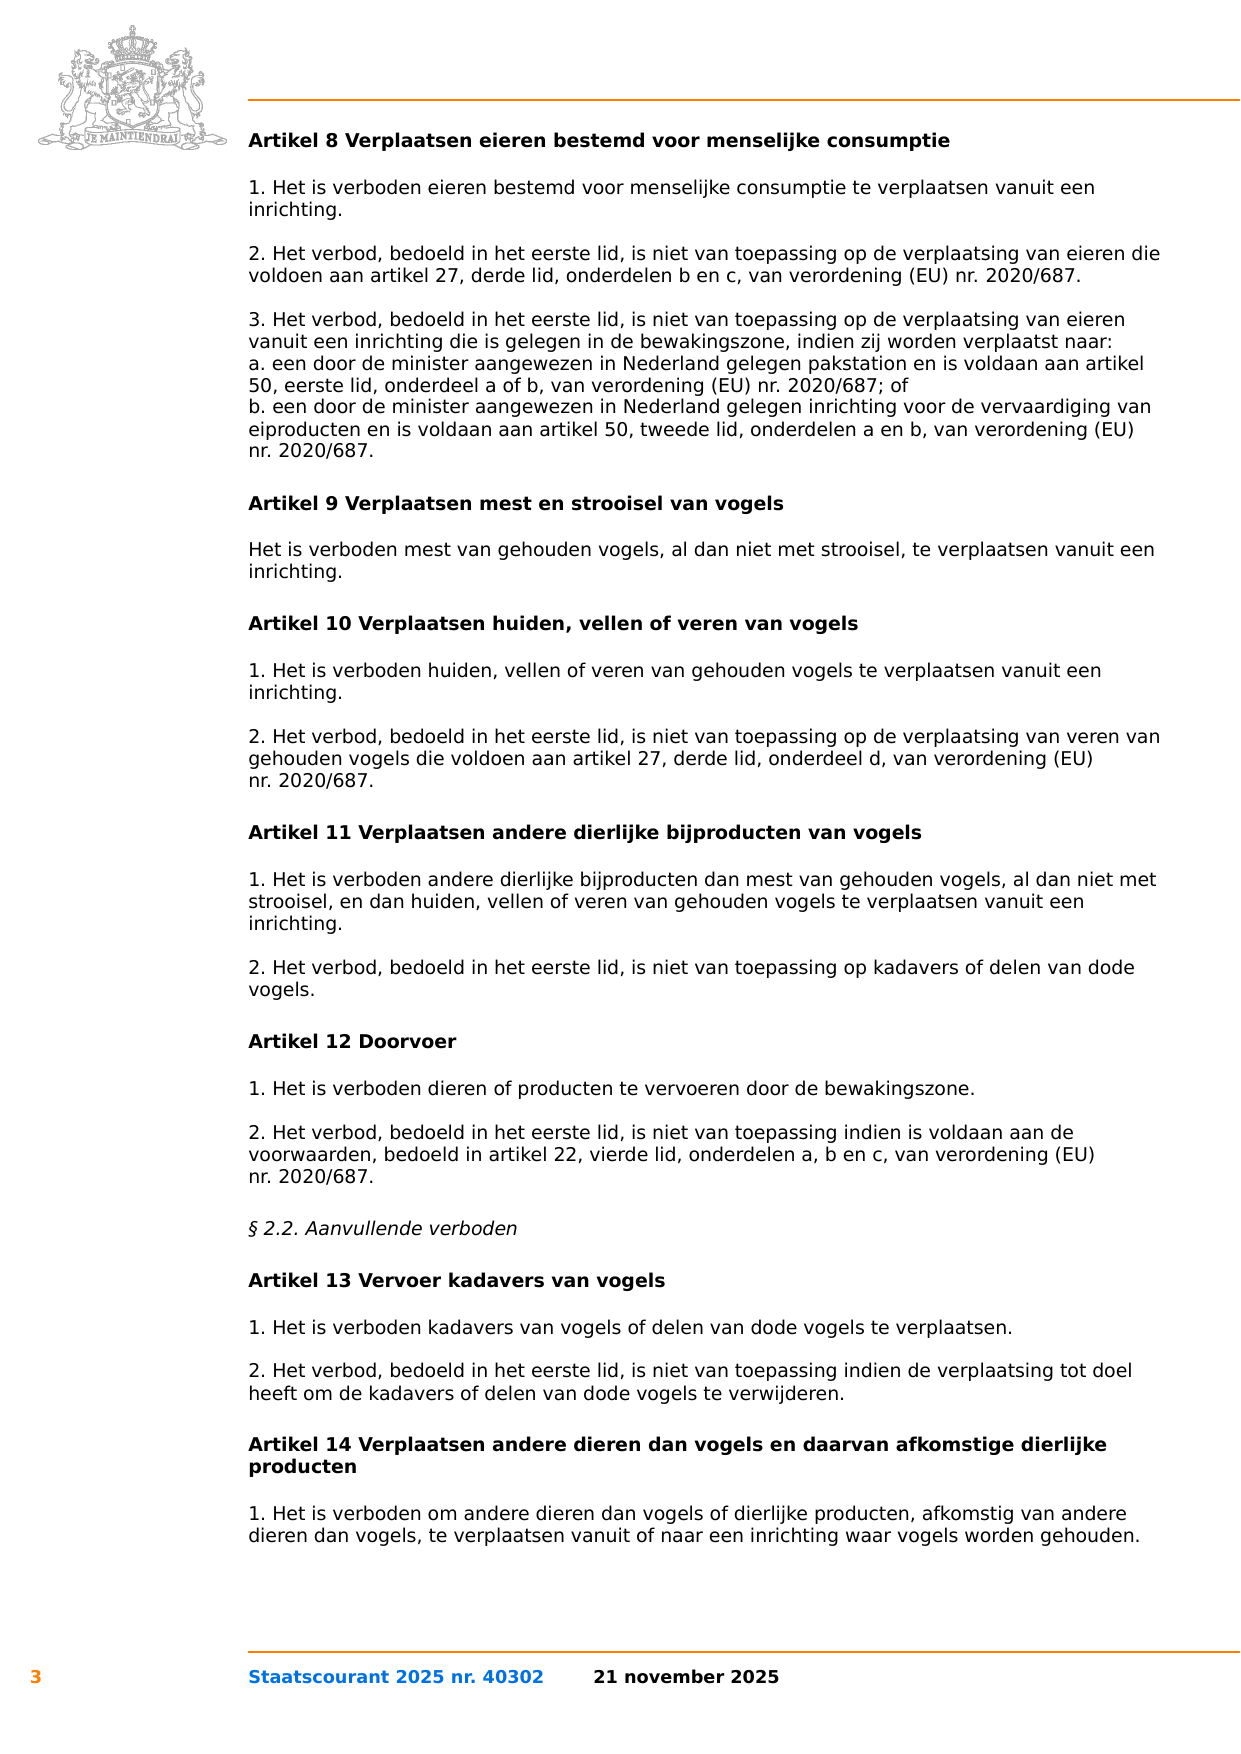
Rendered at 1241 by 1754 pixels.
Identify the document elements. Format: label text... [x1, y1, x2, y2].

text 2. Het verbod, bedoeld in het eerste lid, is niet van toepassing indien is voldaan aan de voorwaarden, bedoeld in artikel 22, vierde lid, onderdelen a, b en c, van verordening (EU) nr. 2020/687. [248, 1122, 1163, 1188]
subtitle § 2.2. Aanvullende verboden [248, 1218, 1163, 1239]
subtitle Artikel 14 Verplaatsen andere dieren dan vogels en daarvan afkomstige dierlijke producten [248, 1434, 1163, 1478]
text 1. Het is verboden andere dierlijke bijproducten dan mest van gehouden vogels, al dan niet met strooisel, en dan huiden, vellen of veren van gehouden vogels te verplaatsen vanuit een inrichting. [248, 869, 1163, 935]
subtitle Artikel 11 Verplaatsen andere dierlijke bijproducten van vogels [248, 822, 1163, 844]
subtitle Artikel 9 Verplaatsen mest en strooisel van vogels [248, 492, 1163, 514]
subtitle Artikel 13 Vervoer kadavers van vogels [248, 1269, 1163, 1292]
text 2. Het verbod, bedoeld in het eerste lid, is niet van toepassing op kadavers of delen van dode vogels. [248, 957, 1163, 1001]
text b. een door de minister aangewezen in Nederland gelegen inrichting voor de vervaardiging van eiproducten en is voldaan aan artikel 50, tweede lid, onderdelen a en b, van verordening (EU) nr. 2020/687. [248, 396, 1163, 462]
text 1. Het is verboden dieren of producten te vervoeren door de bewakingszone. [248, 1078, 1163, 1100]
text a. een door de minister aangewezen in Nederland gelegen pakstation en is voldaan aan artikel 50, eerste lid, onderdeel a of b, van verordening (EU) nr. 2020/687; of [248, 352, 1163, 396]
text 1. Het is verboden eieren bestemd voor menselijke consumptie te verplaatsen vanuit een inrichting. [248, 177, 1163, 221]
text 3. Het verbod, bedoeld in het eerste lid, is niet van toepassing op de verplaatsing van eieren vanuit een inrichting die is gelegen in de bewakingszone, indien zij worden verplaatst naar: [248, 308, 1163, 352]
subtitle Artikel 12 Doorvoer [248, 1031, 1163, 1053]
text 2. Het verbod, bedoeld in het eerste lid, is niet van toepassing op de verplaatsing van veren van gehouden vogels die voldoen aan artikel 27, derde lid, onderdeel d, van verordening (EU) nr. 2020/687. [248, 726, 1163, 792]
subtitle Artikel 8 Verplaatsen eieren bestemd voor menselijke consumptie [248, 130, 1163, 152]
text 1. Het is verboden huiden, vellen of veren van gehouden vogels te verplaatsen vanuit een inrichting. [248, 660, 1163, 704]
text 2. Het verbod, bedoeld in het eerste lid, is niet van toepassing indien de verplaatsing tot doel heeft om de kadavers of delen van dode vogels te verwijderen. [248, 1360, 1163, 1404]
text 1. Het is verboden kadavers van vogels of delen van dode vogels te verplaatsen. [248, 1317, 1163, 1338]
text 1. Het is verboden om andere dieren dan vogels of dierlijke producten, afkomstig van andere dieren dan vogels, te verplaatsen vanuit of naar een inrichting waar vogels worden gehouden. [248, 1503, 1163, 1547]
subtitle Artikel 10 Verplaatsen huiden, vellen of veren van vogels [248, 613, 1163, 635]
text Het is verboden mest van gehouden vogels, al dan niet met strooisel, te verplaatsen vanuit een inrichting. [248, 539, 1163, 583]
picture [38, 25, 227, 150]
text 2. Het verbod, bedoeld in het eerste lid, is niet van toepassing op de verplaatsing van eieren die voldoen aan artikel 27, derde lid, onderdelen b en c, van verordening (EU) nr. 2020/687. [248, 243, 1163, 287]
